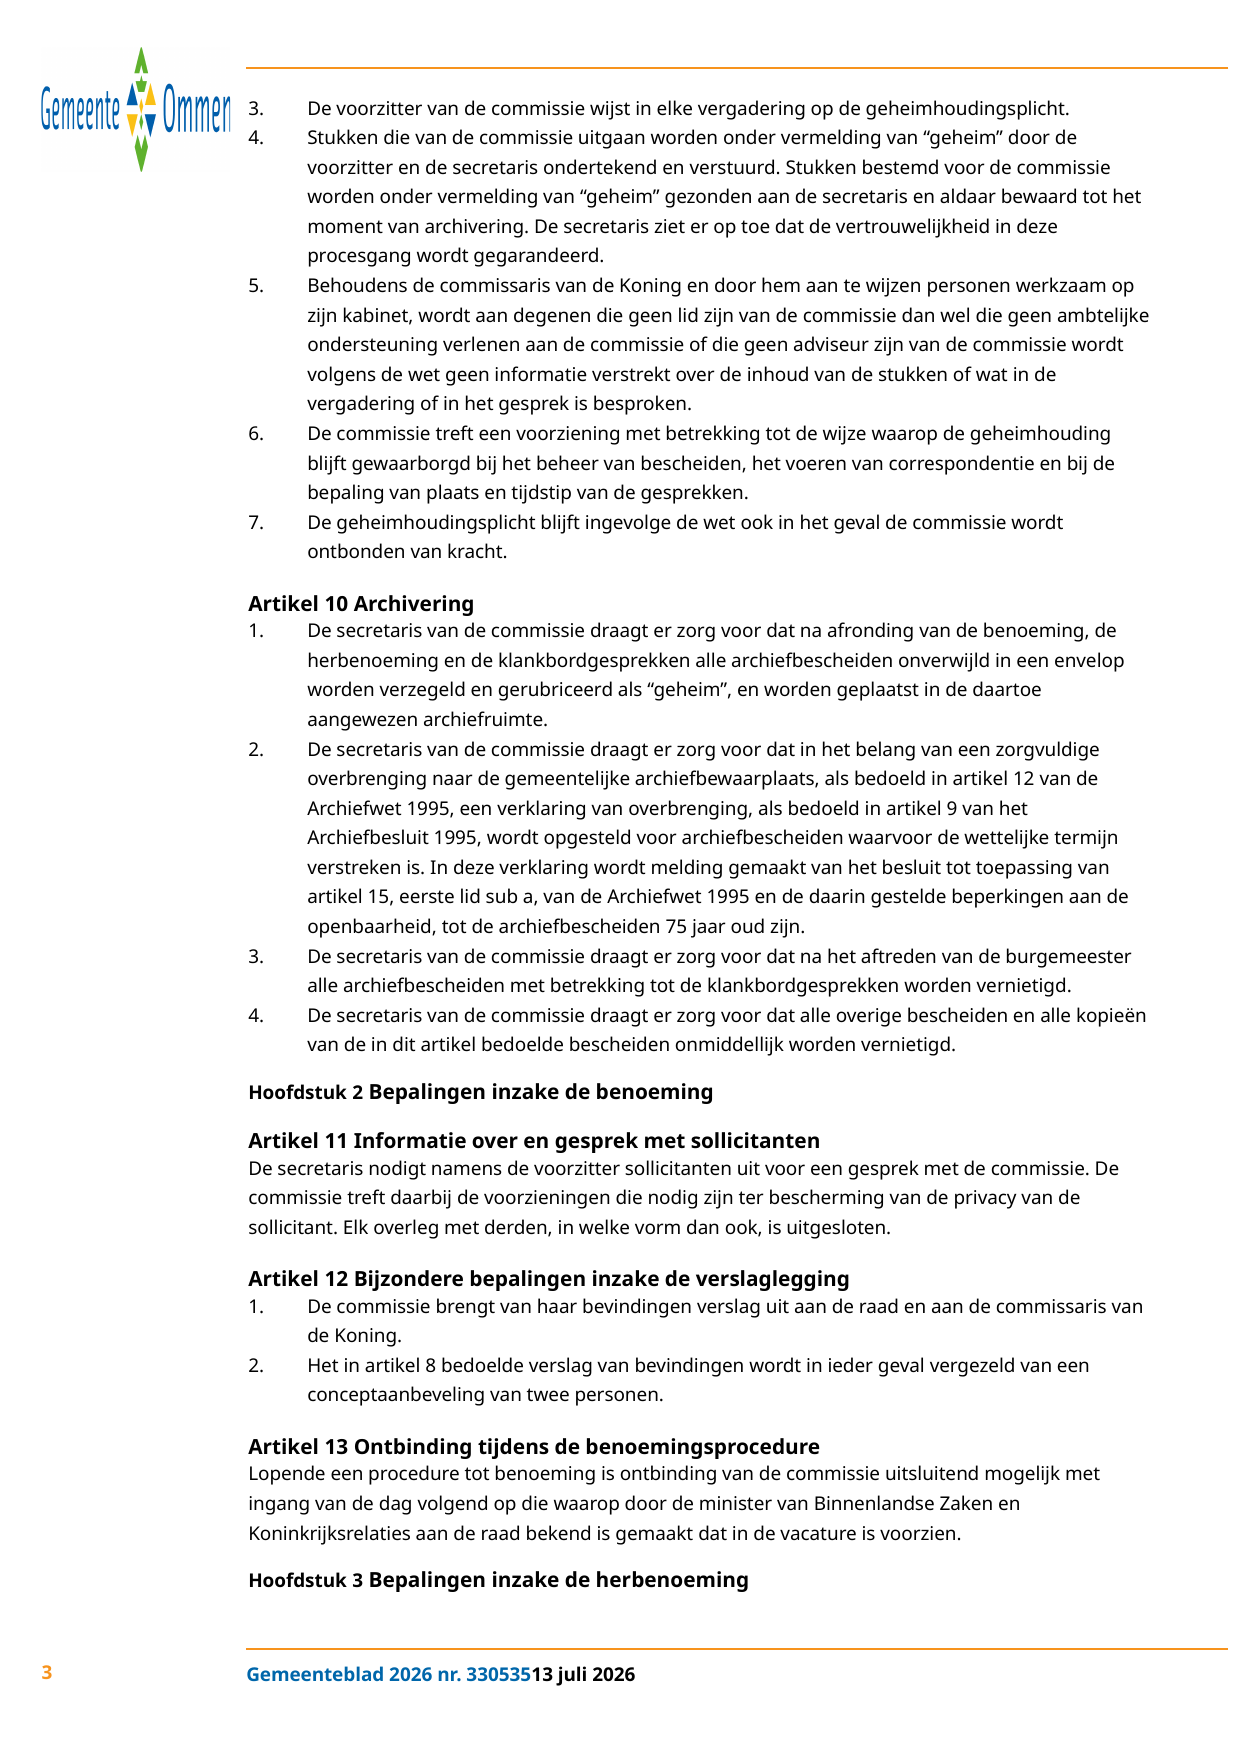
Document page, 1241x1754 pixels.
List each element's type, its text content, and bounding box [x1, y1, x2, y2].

text Hoofdstuk 3 Bepalingen inzake de herbenoeming [248, 1565, 1152, 1594]
text Artikel 13 Ontbinding tijdens de benoemingsprocedure [248, 1432, 1152, 1461]
text Artikel 11 Informatie over en gesprek met sollicitanten [248, 1126, 1152, 1155]
picture [41, 47, 231, 172]
list De secretaris van de commissie draagt er zorg voor dat na afronding van de benoeming, de herbenoeming en de klankbordgesprekken alle archiefbescheiden onverwijld in een envelop worden verzegeld en gerubriceerd als “geheim”, en worden geplaatst in de daartoe aangewezen archiefruimte. [248, 617, 1152, 732]
list Het in artikel 8 bedoelde verslag van bevindingen wordt in ieder geval vergezeld van een conceptaanbeveling van twee personen. [248, 1352, 1152, 1407]
text Hoofdstuk 2 Bepalingen inzake de benoeming [248, 1077, 1152, 1106]
text Artikel 12 Bijzondere bepalingen inzake de verslaglegging [248, 1264, 1152, 1293]
list De secretaris van de commissie draagt er zorg voor dat na het aftreden van de burgemeester alle archiefbescheiden met betrekking tot de klankbordgesprekken worden vernietigd. [248, 943, 1152, 998]
list Behoudens de commissaris van de Koning en door hem aan te wijzen personen werkzaam op zijn kabinet, wordt aan degenen die geen lid zijn van de commissie dan wel die geen ambtelijke ondersteuning verlenen aan de commissie of die geen adviseur zijn van de commissie wordt volgens de wet geen informatie verstrekt over de inhoud van de stukken of wat in de vergadering of in het gesprek is besproken. [248, 272, 1152, 416]
list De commissie treft een voorziening met betrekking tot de wijze waarop de geheimhouding blijft gewaarborgd bij het beheer van bescheiden, het voeren van correspondentie en bij de bepaling van plaats en tijdstip van de gesprekken. [248, 420, 1152, 505]
list De secretaris van de commissie draagt er zorg voor dat alle overige bescheiden en alle kopieën van de in dit artikel bedoelde bescheiden onmiddellijk worden vernietigd. [248, 1002, 1152, 1057]
list De secretaris van de commissie draagt er zorg voor dat in het belang van een zorgvuldige overbrenging naar de gemeentelijke archiefbewaarplaats, als bedoeld in artikel 12 van de Archiefwet 1995, een verklaring van overbrenging, als bedoeld in artikel 9 van het Archiefbesluit 1995, wordt opgesteld voor archiefbescheiden waarvoor de wettelijke termijn verstreken is. In deze verklaring wordt melding gemaakt van het besluit tot toepassing van artikel 15, eerste lid sub a, van de Archiefwet 1995 en de daarin gestelde beperkingen aan de openbaarheid, tot de archiefbescheiden 75 jaar oud zijn. [248, 736, 1152, 939]
list Stukken die van de commissie uitgaan worden onder vermelding van “geheim” door de voorzitter en de secretaris ondertekend en verstuurd. Stukken bestemd voor de commissie worden onder vermelding van “geheim” gezonden aan de secretaris en aldaar bewaard tot het moment van archivering. De secretaris ziet er op toe dat de vertrouwelijkheid in deze procesgang wordt gegarandeerd. [248, 124, 1152, 268]
list De commissie brengt van haar bevindingen verslag uit aan de raad en aan de commissaris van de Koning. [248, 1293, 1152, 1348]
list De voorzitter van de commissie wijst in elke vergadering op de geheimhoudingsplicht. [248, 95, 1152, 121]
text Artikel 10 Archivering [248, 589, 1152, 617]
text De secretaris nodigt namens de voorzitter sollicitanten uit voor een gesprek met de commissie. De commissie treft daarbij de voorzieningen die nodig zijn ter bescherming van de privacy van de sollicitant. Elk overleg met derden, in welke vorm dan ook, is uitgesloten. [248, 1155, 1152, 1240]
list De geheimhoudingsplicht blijft ingevolge de wet ook in het geval de commissie wordt ontbonden van kracht. [248, 509, 1152, 564]
text Lopende een procedure tot benoeming is ontbinding van de commissie uitsluitend mogelijk met ingang van de dag volgend op die waarop door de minister van Binnenlandse Zaken en Koninkrijksrelaties aan de raad bekend is gemaakt dat in de vacature is voorzien. [248, 1461, 1152, 1545]
